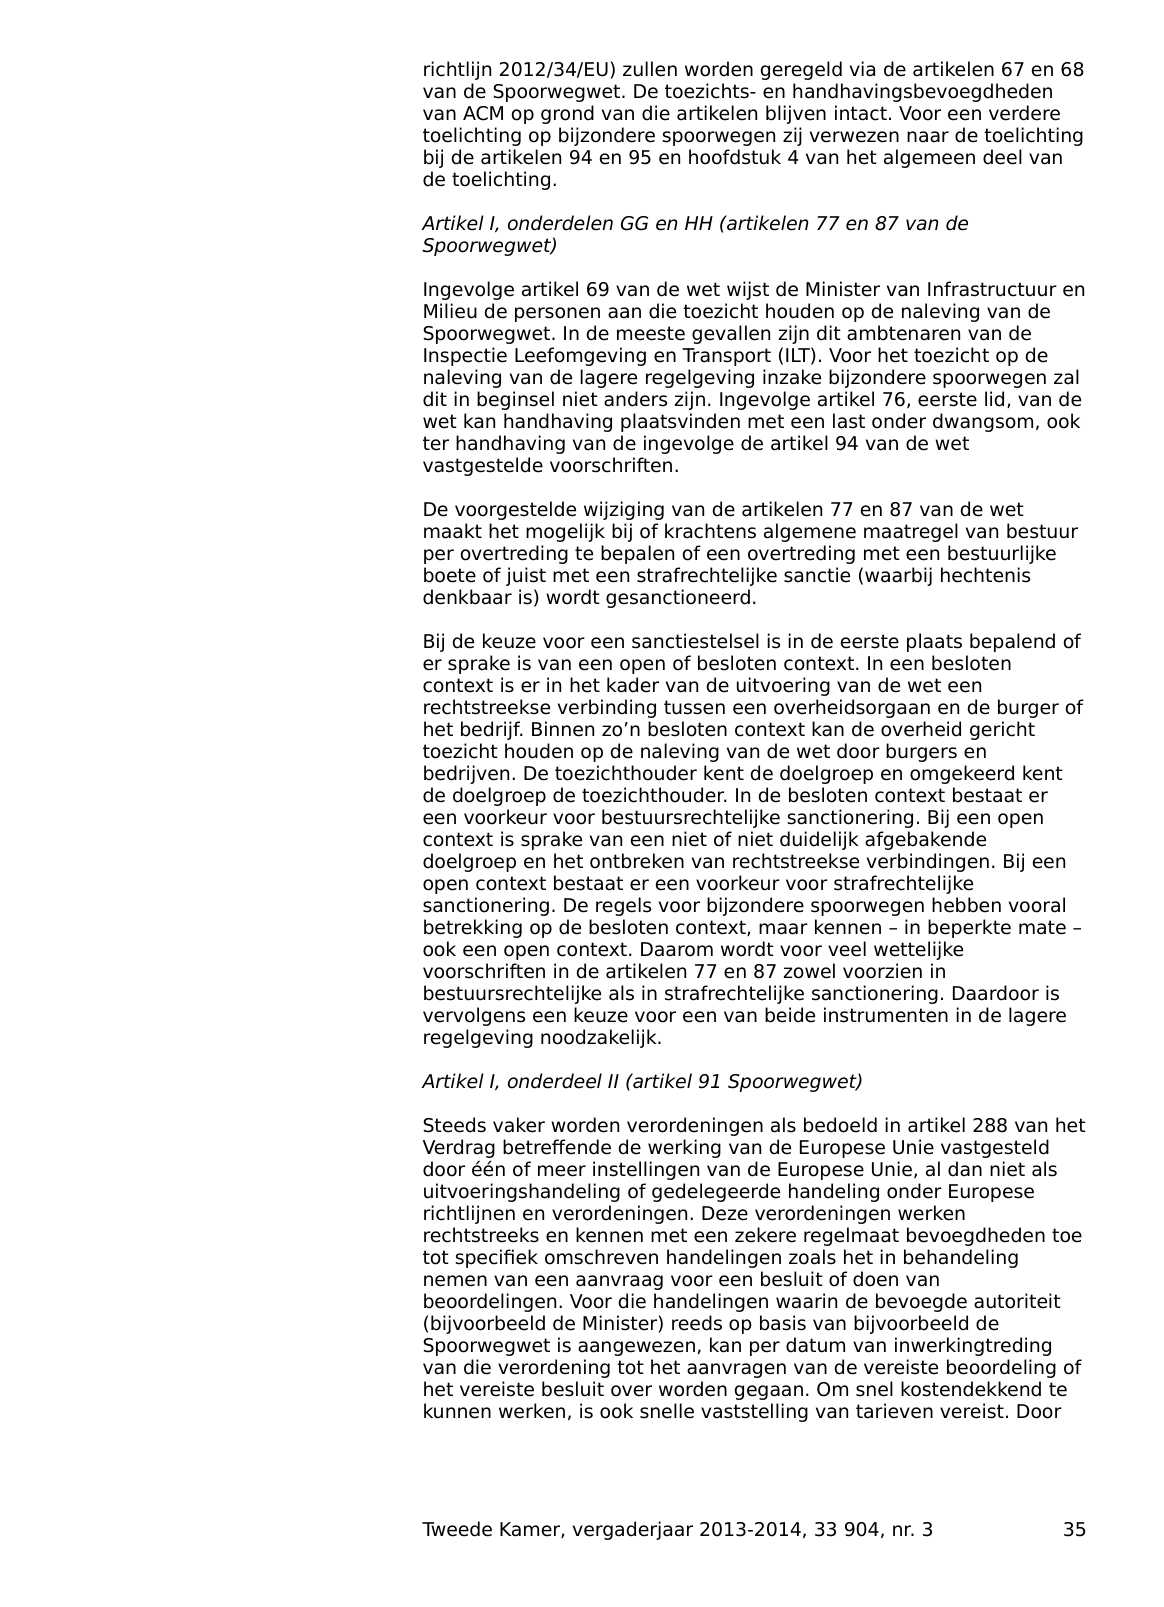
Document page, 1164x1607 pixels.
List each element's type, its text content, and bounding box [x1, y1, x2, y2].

text Bij de keuze voor een sanctiestelsel is in de eerste plaats bepalend of er sprake is van een open of besloten context. In een besloten context is er in het kader van de uitvoering van de wet een rechtstreekse verbinding tussen een overheidsorgaan en de burger of het bedrijf. Binnen zo’n besloten context kan de overheid gericht toezicht houden op de naleving van de wet door burgers en bedrijven. De toezichthouder kent de doelgroep en omgekeerd kent de doelgroep de toezichthouder. In de besloten context bestaat er een voorkeur voor bestuursrechtelijke sanctionering. Bij een open context is sprake van een niet of niet duidelijk afgebakende doelgroep en het ontbreken van rechtstreekse verbindingen. Bij een open context bestaat er een voorkeur voor strafrechtelijke sanctionering. De regels voor bijzondere spoorwegen hebben vooral betrekking op de besloten context, maar kennen – in beperkte mate – ook een open context. Daarom wordt voor veel wettelijke voorschriften in de artikelen 77 en 87 zowel voorzien in bestuursrechtelijke als in strafrechtelijke sanctionering. Daardoor is vervolgens een keuze voor een van beide instrumenten in de lagere regelgeving noodzakelijk. [422, 631, 1087, 1049]
text richtlijn 2012/34/EU) zullen worden geregeld via de artikelen 67 en 68 van de Spoorwegwet. De toezichts- en handhavingsbevoegdheden van ACM op grond van die artikelen blijven intact. Voor een verdere toelichting op bijzondere spoorwegen zij verwezen naar de toelichting bij de artikelen 94 en 95 en hoofdstuk 4 van het algemeen deel van de toelichting. [422, 59, 1087, 191]
subtitle Artikel I, onderdeel II (artikel 91 Spoorwegwet) [422, 1071, 1087, 1093]
subtitle Artikel I, onderdelen GG en HH (artikelen 77 en 87 van de Spoorwegwet) [422, 213, 1087, 257]
text Steeds vaker worden verordeningen als bedoeld in artikel 288 van het Verdrag betreffende de werking van de Europese Unie vastgesteld door één of meer instellingen van de Europese Unie, al dan niet als uitvoeringshandeling of gedelegeerde handeling onder Europese richtlijnen en verordeningen. Deze verordeningen werken rechtstreeks en kennen met een zekere regelmaat bevoegdheden toe tot specifiek omschreven handelingen zoals het in behandeling nemen van een aanvraag voor een besluit of doen van beoordelingen. Voor die handelingen waarin de bevoegde autoriteit (bijvoorbeeld de Minister) reeds op basis van bijvoorbeeld de Spoorwegwet is aangewezen, kan per datum van inwerkingtreding van die verordening tot het aanvragen van de vereiste beoordeling of het vereiste besluit over worden gegaan. Om snel kostendekkend te kunnen werken, is ook snelle vaststelling van tarieven vereist. Door [422, 1115, 1087, 1423]
text Ingevolge artikel 69 van de wet wijst de Minister van Infrastructuur en Milieu de personen aan die toezicht houden op de naleving van de Spoorwegwet. In de meeste gevallen zijn dit ambtenaren van de Inspectie Leefomgeving en Transport (ILT). Voor het toezicht op de naleving van de lagere regelgeving inzake bijzondere spoorwegen zal dit in beginsel niet anders zijn. Ingevolge artikel 76, eerste lid, van de wet kan handhaving plaatsvinden met een last onder dwangsom, ook ter handhaving van de ingevolge de artikel 94 van de wet vastgestelde voorschriften. [422, 279, 1087, 477]
text De voorgestelde wijziging van de artikelen 77 en 87 van de wet maakt het mogelijk bij of krachtens algemene maatregel van bestuur per overtreding te bepalen of een overtreding met een bestuurlijke boete of juist met een strafrechtelijke sanctie (waarbij hechtenis denkbaar is) wordt gesanctioneerd. [422, 499, 1087, 609]
